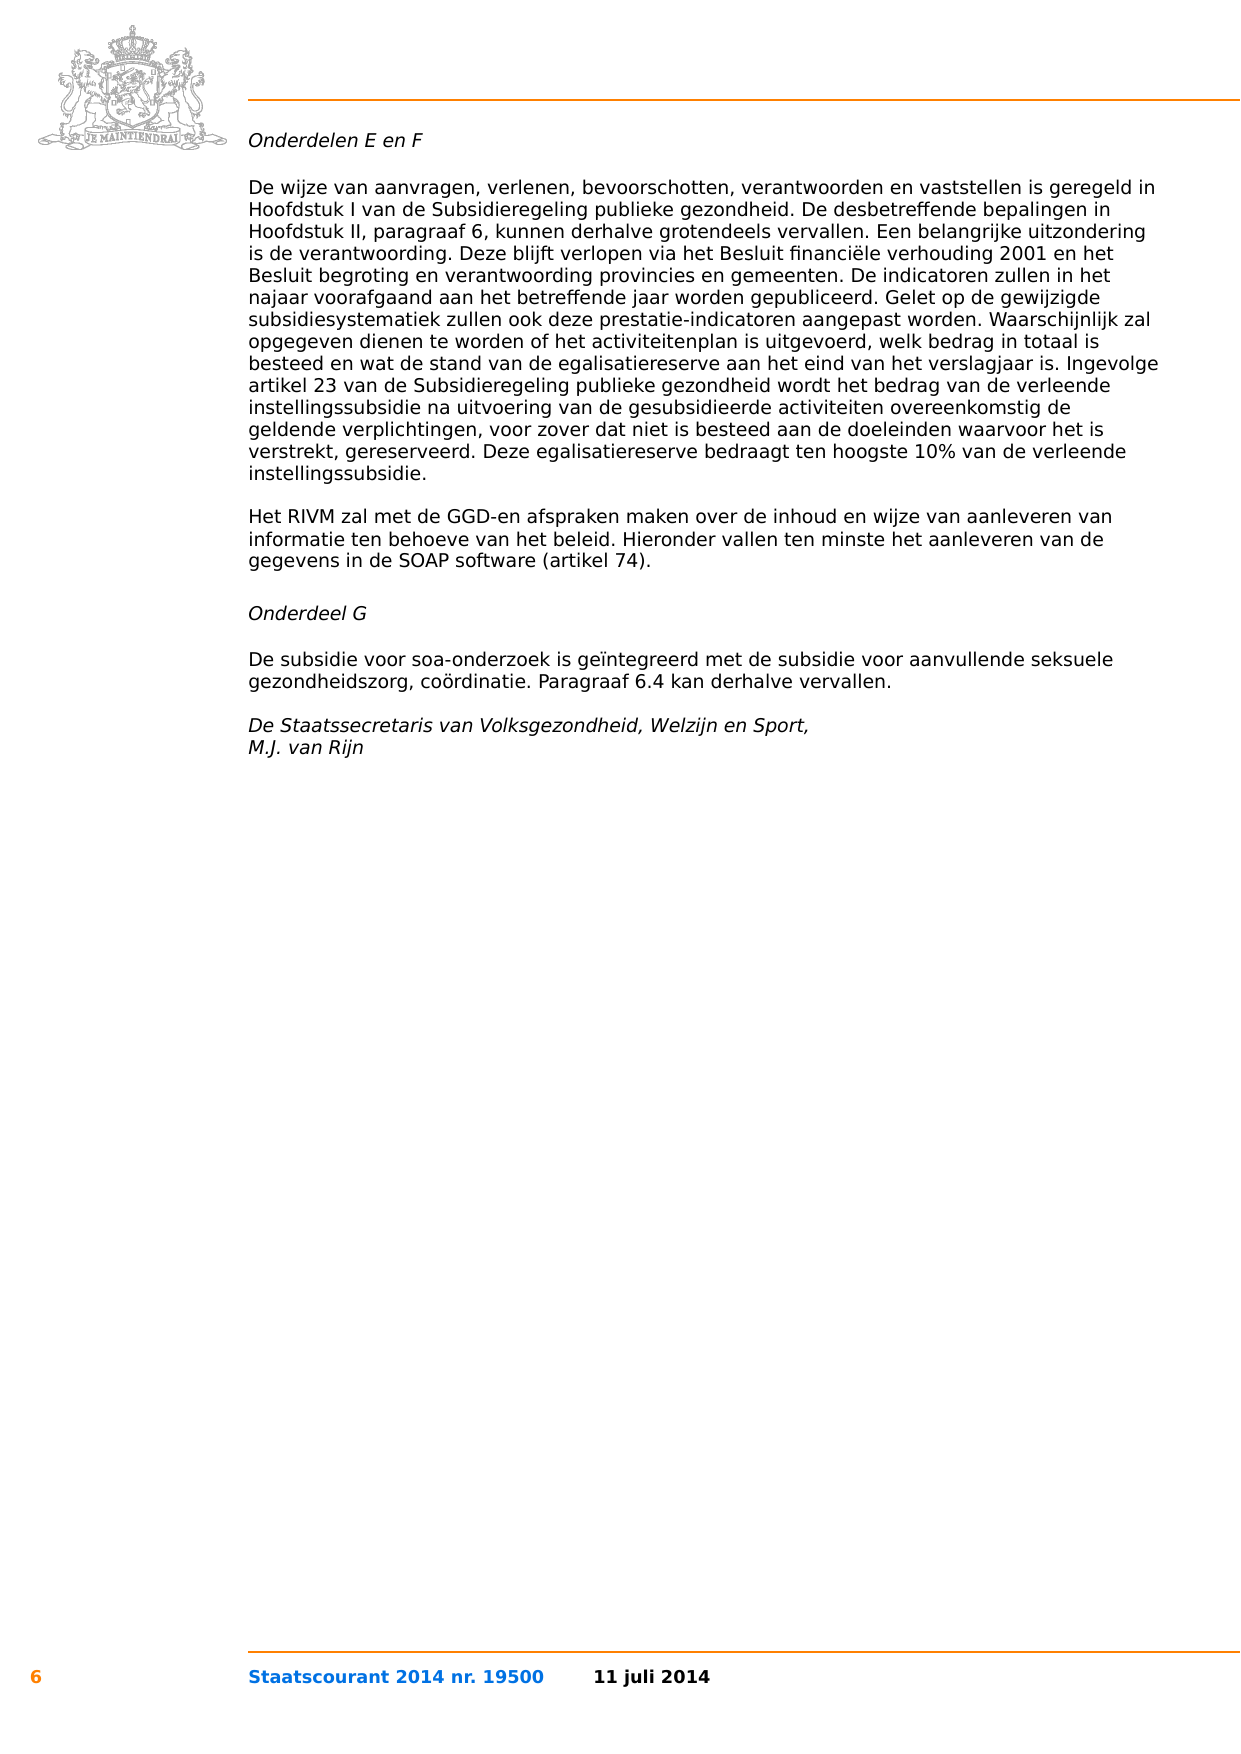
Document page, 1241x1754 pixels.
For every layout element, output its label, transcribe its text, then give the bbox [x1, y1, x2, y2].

text De subsidie voor soa-onderzoek is geïntegreerd met de subsidie voor aanvullende seksuele gezondheidszorg, coördinatie. Paragraaf 6.4 kan derhalve vervallen. [248, 649, 1163, 693]
subtitle Onderdelen E en F [248, 130, 1163, 152]
text De Staatssecretaris van Volksgezondheid, Welzijn en Sport, M.J. van Rijn [248, 715, 1163, 759]
text Het RIVM zal met de GGD-en afspraken maken over de inhoud en wijze van aanleveren van informatie ten behoeve van het beleid. Hieronder vallen ten minste het aanleveren van de gegevens in de SOAP software (artikel 74). [248, 506, 1163, 572]
picture [38, 25, 227, 150]
text De wijze van aanvragen, verlenen, bevoorschotten, verantwoorden en vaststellen is geregeld in Hoofdstuk I van de Subsidieregeling publieke gezondheid. De desbetreffende bepalingen in Hoofdstuk II, paragraaf 6, kunnen derhalve grotendeels vervallen. Een belangrijke uitzondering is de verantwoording. Deze blijft verlopen via het Besluit financiële verhouding 2001 en het Besluit begroting en verantwoording provincies en gemeenten. De indicatoren zullen in het najaar voorafgaand aan het betreffende jaar worden gepubliceerd. Gelet op de gewijzigde subsidiesystematiek zullen ook deze prestatie-indicatoren aangepast worden. Waarschijnlijk zal opgegeven dienen te worden of het activiteitenplan is uitgevoerd, welk bedrag in totaal is besteed en wat de stand van de egalisatiereserve aan het eind van het verslagjaar is. Ingevolge artikel 23 van de Subsidieregeling publieke gezondheid wordt het bedrag van de verleende instellingssubsidie na uitvoering van de gesubsidieerde activiteiten overeenkomstig de geldende verplichtingen, voor zover dat niet is besteed aan de doeleinden waarvoor het is verstrekt, gereserveerd. Deze egalisatiereserve bedraagt ten hoogste 10% van de verleende instellingssubsidie. [248, 177, 1163, 484]
subtitle Onderdeel G [248, 602, 1163, 624]
